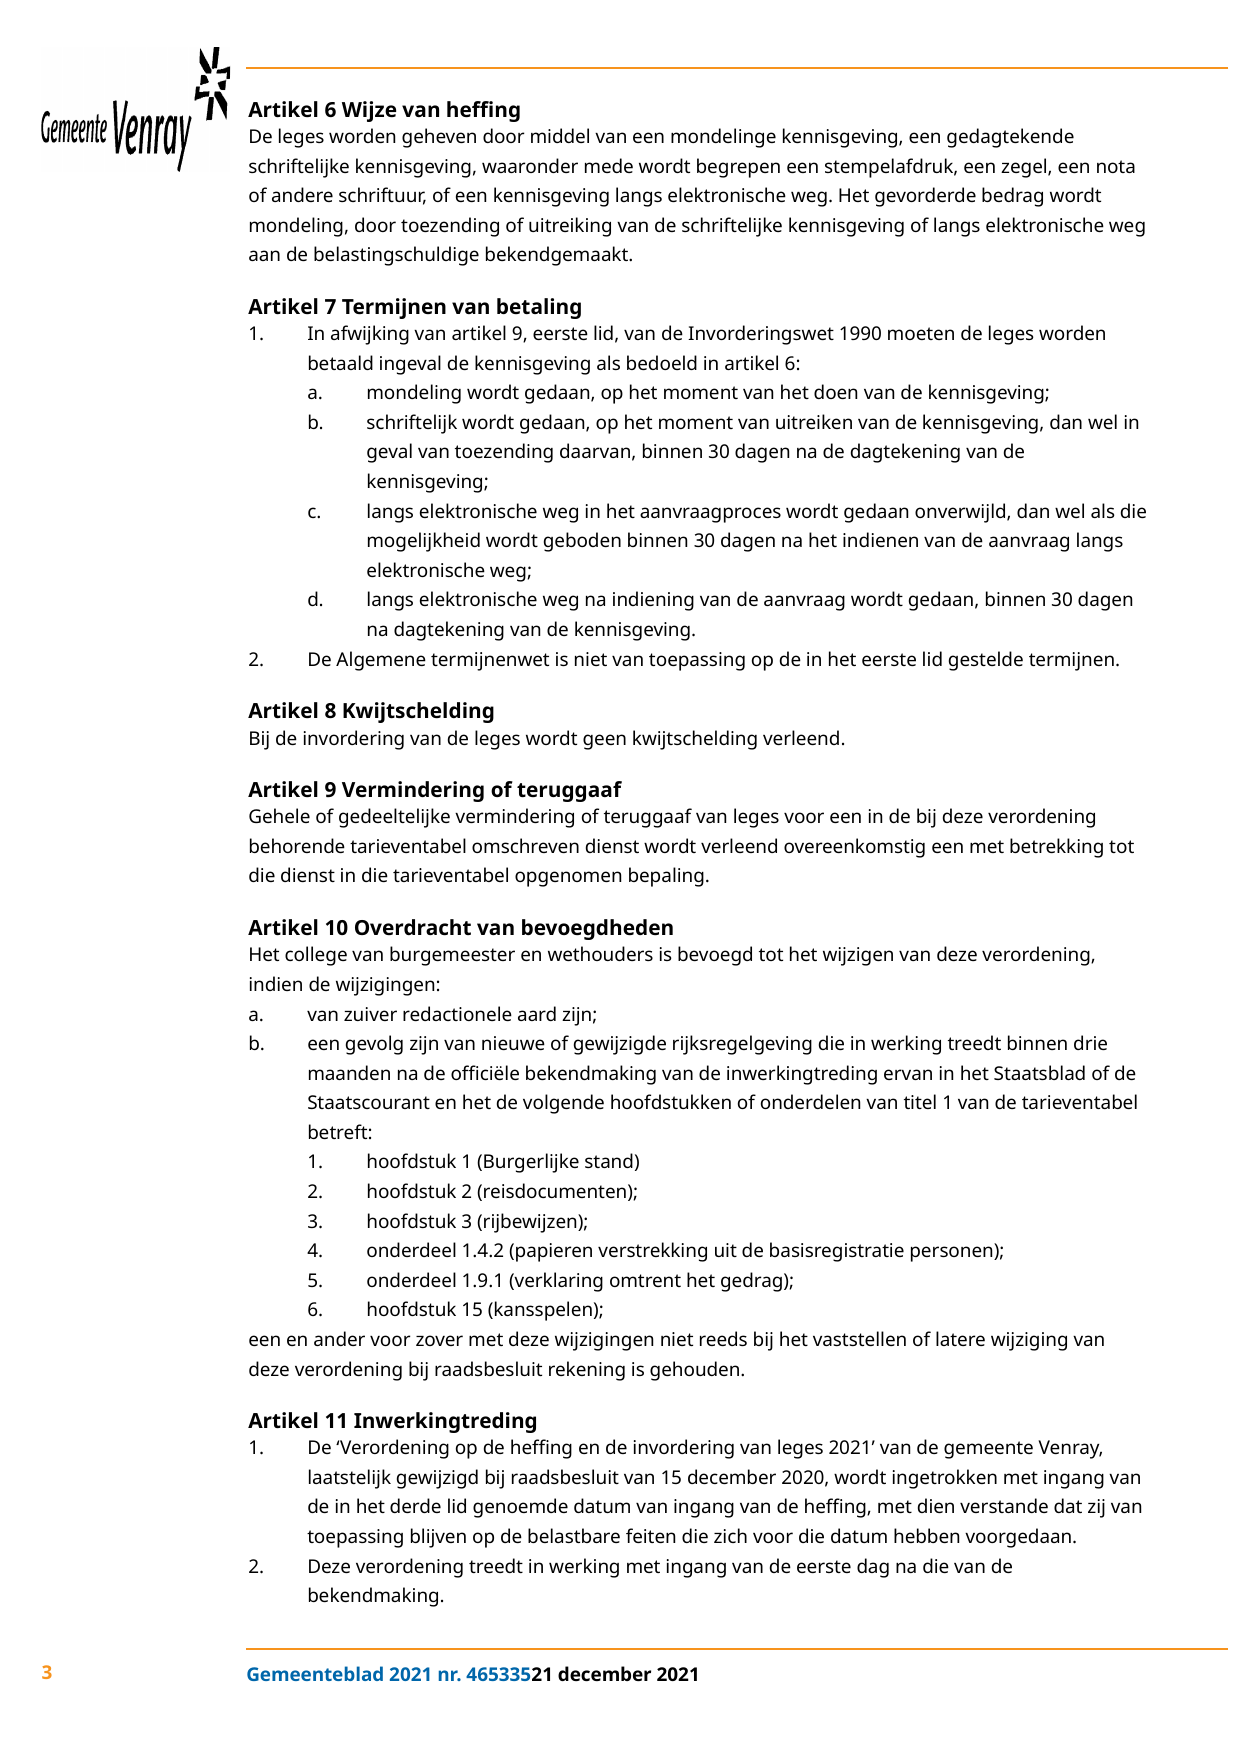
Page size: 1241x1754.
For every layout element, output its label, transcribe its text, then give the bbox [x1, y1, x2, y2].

list een gevolg zijn van nieuwe of gewijzigde rijksregelgeving die in werking treedt binnen drie maanden na de officiële bekendmaking van de inwerkingtreding ervan in het Staatsblad of de Staatscourant en het de volgende hoofdstukken of onderdelen van titel 1 van de tarieventabel betreft: [248, 1030, 1152, 1145]
text een en ander voor zover met deze wijzigingen niet reeds bij het vaststellen of latere wijziging van deze verordening bij raadsbesluit rekening is gehouden. [248, 1326, 1152, 1381]
text Gehele of gedeeltelijke vermindering of teruggaaf van leges voor een in de bij deze verordening behorende tarieventabel omschreven dienst wordt verleend overeenkomstig een met betrekking tot die dienst in die tarieventabel opgenomen bepaling. [248, 803, 1152, 888]
list mondeling wordt gedaan, op het moment van het doen van de kennisgeving; [307, 379, 1152, 405]
list De ‘Verordening op de heffing en de invordering van leges 2021’ van de gemeente Venray, laatstelijk gewijzigd bij raadsbesluit van 15 december 2020, wordt ingetrokken met ingang van de in het derde lid genoemde datum van ingang van de heffing, met dien verstande dat zij van toepassing blijven op de belastbare feiten die zich voor die datum hebben voorgedaan. [248, 1434, 1152, 1549]
list Deze verordening treedt in werking met ingang van de eerste dag na die van de bekendmaking. [248, 1553, 1152, 1608]
list hoofdstuk 1 (Burgerlijke stand) [307, 1149, 1152, 1174]
list onderdeel 1.9.1 (verklaring omtrent het gedrag); [307, 1267, 1152, 1293]
list langs elektronische weg in het aanvraagproces wordt gedaan onverwijld, dan wel als die mogelijkheid wordt geboden binnen 30 dagen na het indienen van de aanvraag langs elektronische weg; [307, 498, 1152, 583]
list hoofdstuk 3 (rijbewijzen); [307, 1208, 1152, 1233]
text Artikel 6 Wijze van heffing [248, 95, 1152, 123]
text Artikel 8 Kwijtschelding [248, 696, 1152, 725]
text De leges worden geheven door middel van een mondelinge kennisgeving, een gedagtekende schriftelijke kennisgeving, waaronder mede wordt begrepen een stempelafdruk, een zegel, een nota of andere schriftuur, of een kennisgeving langs elektronische weg. Het gevorderde bedrag wordt mondeling, door toezending of uitreiking van de schriftelijke kennisgeving of langs elektronische weg aan de belastingschuldige bekendgemaakt. [248, 123, 1152, 267]
list schriftelijk wordt gedaan, op het moment van uitreiken van de kennisgeving, dan wel in geval van toezending daarvan, binnen 30 dagen na de dagtekening van de kennisgeving; [307, 409, 1152, 494]
picture [41, 47, 231, 172]
text Bij de invordering van de leges wordt geen kwijtschelding verleend. [248, 725, 1152, 750]
text Artikel 11 Inwerkingtreding [248, 1406, 1152, 1434]
text Het college van burgemeester en wethouders is bevoegd tot het wijzigen van deze verordening, indien de wijzigingen: [248, 942, 1152, 997]
list hoofdstuk 2 (reisdocumenten); [307, 1178, 1152, 1204]
list hoofdstuk 15 (kansspelen); [307, 1297, 1152, 1322]
list onderdeel 1.4.2 (papieren verstrekking uit de basisregistratie personen); [307, 1237, 1152, 1263]
text Artikel 10 Overdracht van bevoegdheden [248, 913, 1152, 942]
list langs elektronische weg na indiening van de aanvraag wordt gedaan, binnen 30 dagen na dagtekening van de kennisgeving. [307, 587, 1152, 642]
list van zuiver redactionele aard zijn; [248, 1001, 1152, 1026]
text Artikel 9 Vermindering of teruggaaf [248, 775, 1152, 803]
list De Algemene termijnenwet is niet van toepassing op de in het eerste lid gestelde termijnen. [248, 646, 1152, 672]
text Artikel 7 Termijnen van betaling [248, 292, 1152, 320]
list In afwijking van artikel 9, eerste lid, van de Invorderingswet 1990 moeten de leges worden betaald ingeval de kennisgeving als bedoeld in artikel 6: [248, 320, 1152, 376]
